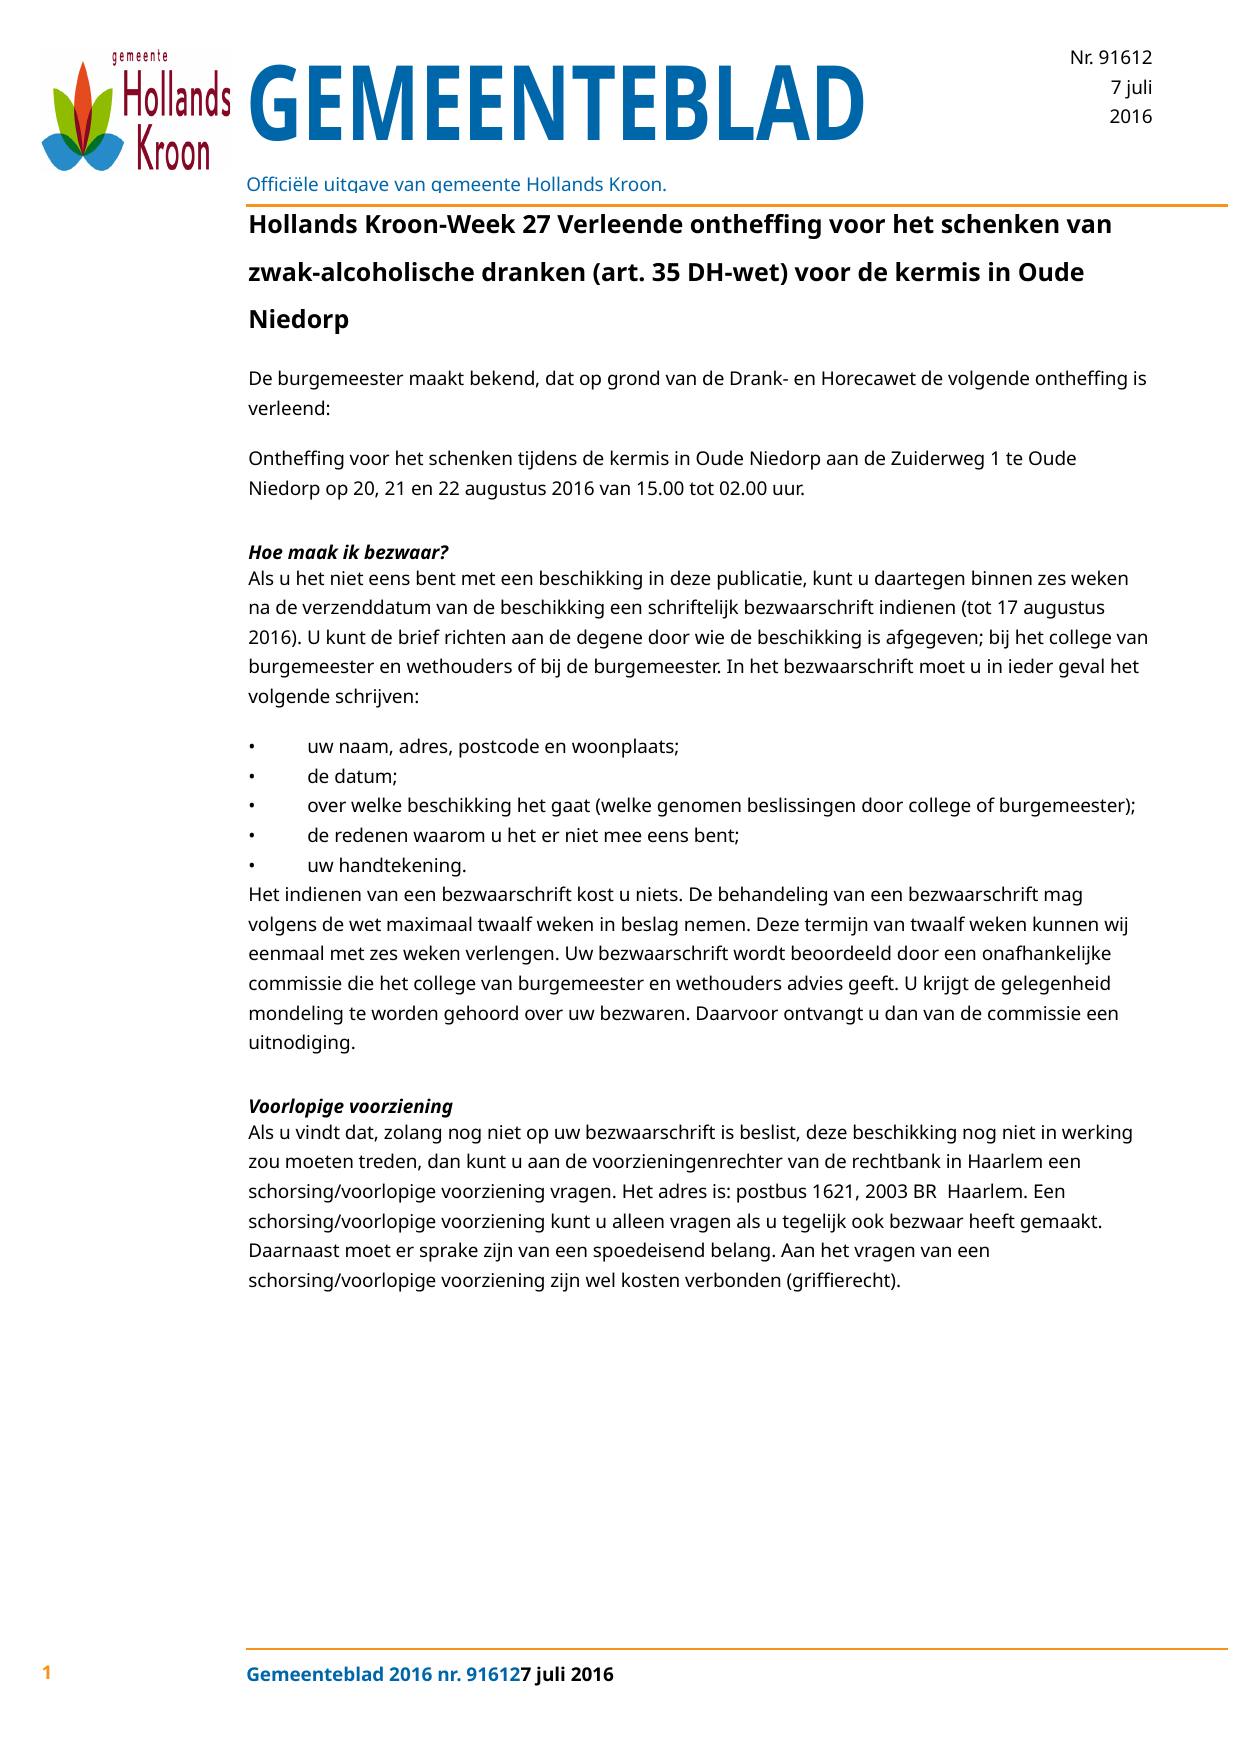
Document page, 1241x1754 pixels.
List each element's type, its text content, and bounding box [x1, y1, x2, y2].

list de datum; [248, 763, 1152, 789]
text Ontheffing voor het schenken tijdens de kermis in Oude Niedorp aan de Zuiderweg 1 te Oude Niedorp op 20, 21 en 22 augustus 2016 van 15.00 tot 02.00 uur. [248, 446, 1152, 501]
text Voorlopige voorziening [248, 1093, 1152, 1119]
text Hollands Kroon-Week 27 Verleende ontheffing voor het schenken van zwak-alcoholische dranken (art. 35 DH-wet) voor de kermis in Oude Niedorp [248, 207, 1152, 336]
list uw handtekening. [248, 852, 1152, 878]
text Als u het niet eens bent met een beschikking in deze publicatie, kunt u daartegen binnen zes weken na de verzenddatum van de beschikking een schriftelijk bezwaarschrift indienen (tot 17 augustus 2016). U kunt de brief richten aan de degene door wie de beschikking is afgegeven; bij het college van burgemeester en wethouders of bij de burgemeester. In het bezwaarschrift moet u in ieder geval het volgende schrijven: [248, 565, 1152, 709]
text De burgemeester maakt bekend, dat op grond van de Drank- en Horecawet de volgende ontheffing is verleend: [248, 366, 1152, 421]
text Hoe maak ik bezwaar? [248, 539, 1152, 565]
list uw naam, adres, postcode en woonplaats; [248, 733, 1152, 759]
list over welke beschikking het gaat (welke genomen beslissingen door college of burgemeester); [248, 793, 1152, 818]
list de redenen waarom u het er niet mee eens bent; [248, 822, 1152, 848]
text Als u vindt dat, zolang nog niet op uw bezwaarschrift is beslist, deze beschikking nog niet in werking zou moeten treden, dan kunt u aan de voorzieningenrechter van de rechtbank in Haarlem een schorsing/voorlopige voorziening vragen. Het adres is: postbus 1621, 2003 BR Haarlem. Een schorsing/voorlopige voorziening kunt u alleen vragen als u tegelijk ook bezwaar heeft gemaakt. Daarnaast moet er sprake zijn van een spoedeisend belang. Aan het vragen van een schorsing/voorlopige voorziening zijn wel kosten verbonden (griffierecht). [248, 1119, 1152, 1293]
text Het indienen van een bezwaarschrift kost u niets. De behandeling van een bezwaarschrift mag volgens de wet maximaal twaalf weken in beslag nemen. Deze termijn van twaalf weken kunnen wij eenmaal met zes weken verlengen. Uw bezwaarschrift wordt beoordeeld door een onafhankelijke commissie die het college van burgemeester en wethouders advies geeft. U krijgt de gelegenheid mondeling te worden gehoord over uw bezwaren. Daarvoor ontvangt u dan van de commissie een uitnodiging. [248, 881, 1152, 1055]
picture [41, 47, 231, 172]
